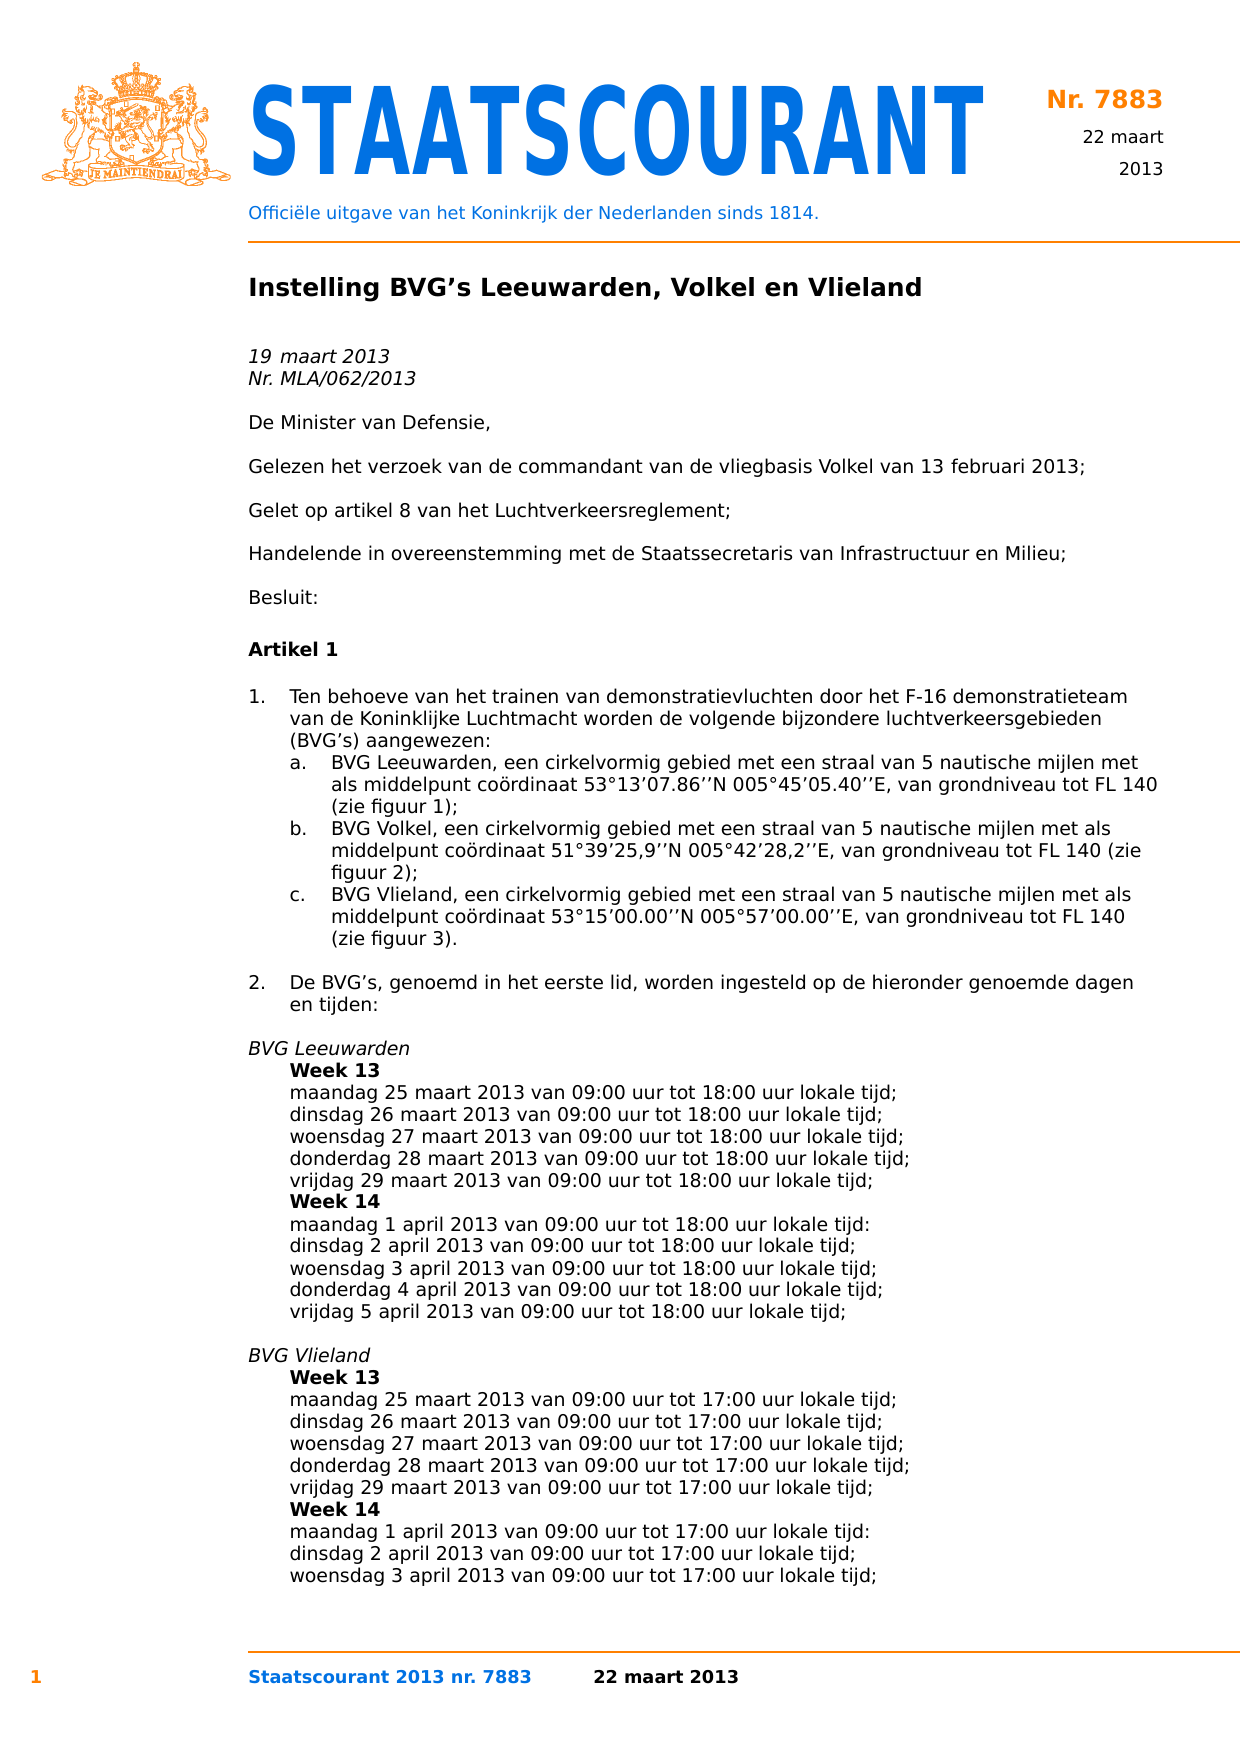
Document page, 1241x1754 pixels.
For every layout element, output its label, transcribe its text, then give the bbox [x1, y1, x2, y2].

text woensdag 3 april 2013 van 09:00 uur tot 18:00 uur lokale tijd; [289, 1257, 1163, 1279]
text Nr. MLA/062/2013 [248, 368, 1163, 390]
text 19 maart 2013 [248, 346, 1163, 368]
text 2. De BVG’s, genoemd in het eerste lid, worden ingesteld op de hieronder genoemde dagen en tijden: [248, 972, 1163, 1016]
text maandag 25 maart 2013 van 09:00 uur tot 18:00 uur lokale tijd; [289, 1082, 1163, 1103]
text maandag 1 april 2013 van 09:00 uur tot 17:00 uur lokale tijd: [289, 1521, 1163, 1543]
text Gelezen het verzoek van de commandant van de vliegbasis Volkel van 13 februari 2013; [248, 456, 1163, 478]
text Week 14 [289, 1499, 1163, 1521]
text Week 13 [289, 1059, 1163, 1082]
picture [41, 62, 231, 186]
text woensdag 27 maart 2013 van 09:00 uur tot 18:00 uur lokale tijd; [289, 1126, 1163, 1147]
text donderdag 28 maart 2013 van 09:00 uur tot 18:00 uur lokale tijd; [289, 1147, 1163, 1169]
text dinsdag 2 april 2013 van 09:00 uur tot 18:00 uur lokale tijd; [289, 1235, 1163, 1257]
text woensdag 27 maart 2013 van 09:00 uur tot 17:00 uur lokale tijd; [289, 1433, 1163, 1455]
subtitle BVG Leeuwarden [248, 1038, 1163, 1059]
text donderdag 28 maart 2013 van 09:00 uur tot 17:00 uur lokale tijd; [289, 1455, 1163, 1477]
text Week 13 [289, 1367, 1163, 1389]
table_header Nr. 7883 [998, 62, 1240, 121]
text c. BVG Vlieland, een cirkelvormig gebied met een straal van 5 nautische mijlen met als middelpunt coördinaat 53°15’00.00’’N 005°57’00.00’’E, van grondniveau tot FL 140 (zie figuur 3). [289, 884, 1163, 950]
text 1. Ten behoeve van het trainen van demonstratievluchten door het F-16 demonstratieteam van de Koninklijke Luchtmacht worden de volgende bijzondere luchtverkeersgebieden (BVG’s) aangewezen: [248, 686, 1163, 752]
table_header STAATSCOURANT [248, 62, 998, 203]
text Gelet op artikel 8 van het Luchtverkeersreglement; [248, 499, 1163, 521]
table_cell 2013 [998, 153, 1240, 203]
table_cell Officiële uitgave van het Koninkrijk der Nederlanden sinds 1814. [248, 203, 1240, 241]
text dinsdag 26 maart 2013 van 09:00 uur tot 17:00 uur lokale tijd; [289, 1411, 1163, 1433]
text De Minister van Defensie, [248, 412, 1163, 434]
table_header [25, 62, 248, 241]
text vrijdag 5 april 2013 van 09:00 uur tot 18:00 uur lokale tijd; [289, 1301, 1163, 1323]
text b. BVG Volkel, een cirkelvormig gebied met een straal van 5 nautische mijlen met als middelpunt coördinaat 51°39’25,9’’N 005°42’28,2’’E, van grondniveau tot FL 140 (zie figuur 2); [289, 818, 1163, 884]
subtitle Instelling BVG’s Leeuwarden, Volkel en Vlieland [248, 273, 1163, 302]
subtitle BVG Vlieland [248, 1345, 1163, 1367]
text Week 14 [289, 1191, 1163, 1213]
text Besluit: [248, 587, 1163, 609]
text vrijdag 29 maart 2013 van 09:00 uur tot 18:00 uur lokale tijd; [289, 1169, 1163, 1191]
subtitle Artikel 1 [248, 639, 1163, 661]
table_cell 22 maart [998, 121, 1240, 153]
text vrijdag 29 maart 2013 van 09:00 uur tot 17:00 uur lokale tijd; [289, 1477, 1163, 1499]
text dinsdag 26 maart 2013 van 09:00 uur tot 18:00 uur lokale tijd; [289, 1103, 1163, 1126]
text a. BVG Leeuwarden, een cirkelvormig gebied met een straal van 5 nautische mijlen met als middelpunt coördinaat 53°13’07.86’’N 005°45’05.40’’E, van grondniveau tot FL 140 (zie figuur 1); [289, 752, 1163, 818]
text maandag 25 maart 2013 van 09:00 uur tot 17:00 uur lokale tijd; [289, 1389, 1163, 1411]
text dinsdag 2 april 2013 van 09:00 uur tot 17:00 uur lokale tijd; [289, 1543, 1163, 1565]
text donderdag 4 april 2013 van 09:00 uur tot 18:00 uur lokale tijd; [289, 1279, 1163, 1301]
text woensdag 3 april 2013 van 09:00 uur tot 17:00 uur lokale tijd; [289, 1565, 1163, 1587]
text Handelende in overeenstemming met de Staatssecretaris van Infrastructuur en Milieu; [248, 543, 1163, 565]
text maandag 1 april 2013 van 09:00 uur tot 18:00 uur lokale tijd: [289, 1213, 1163, 1235]
